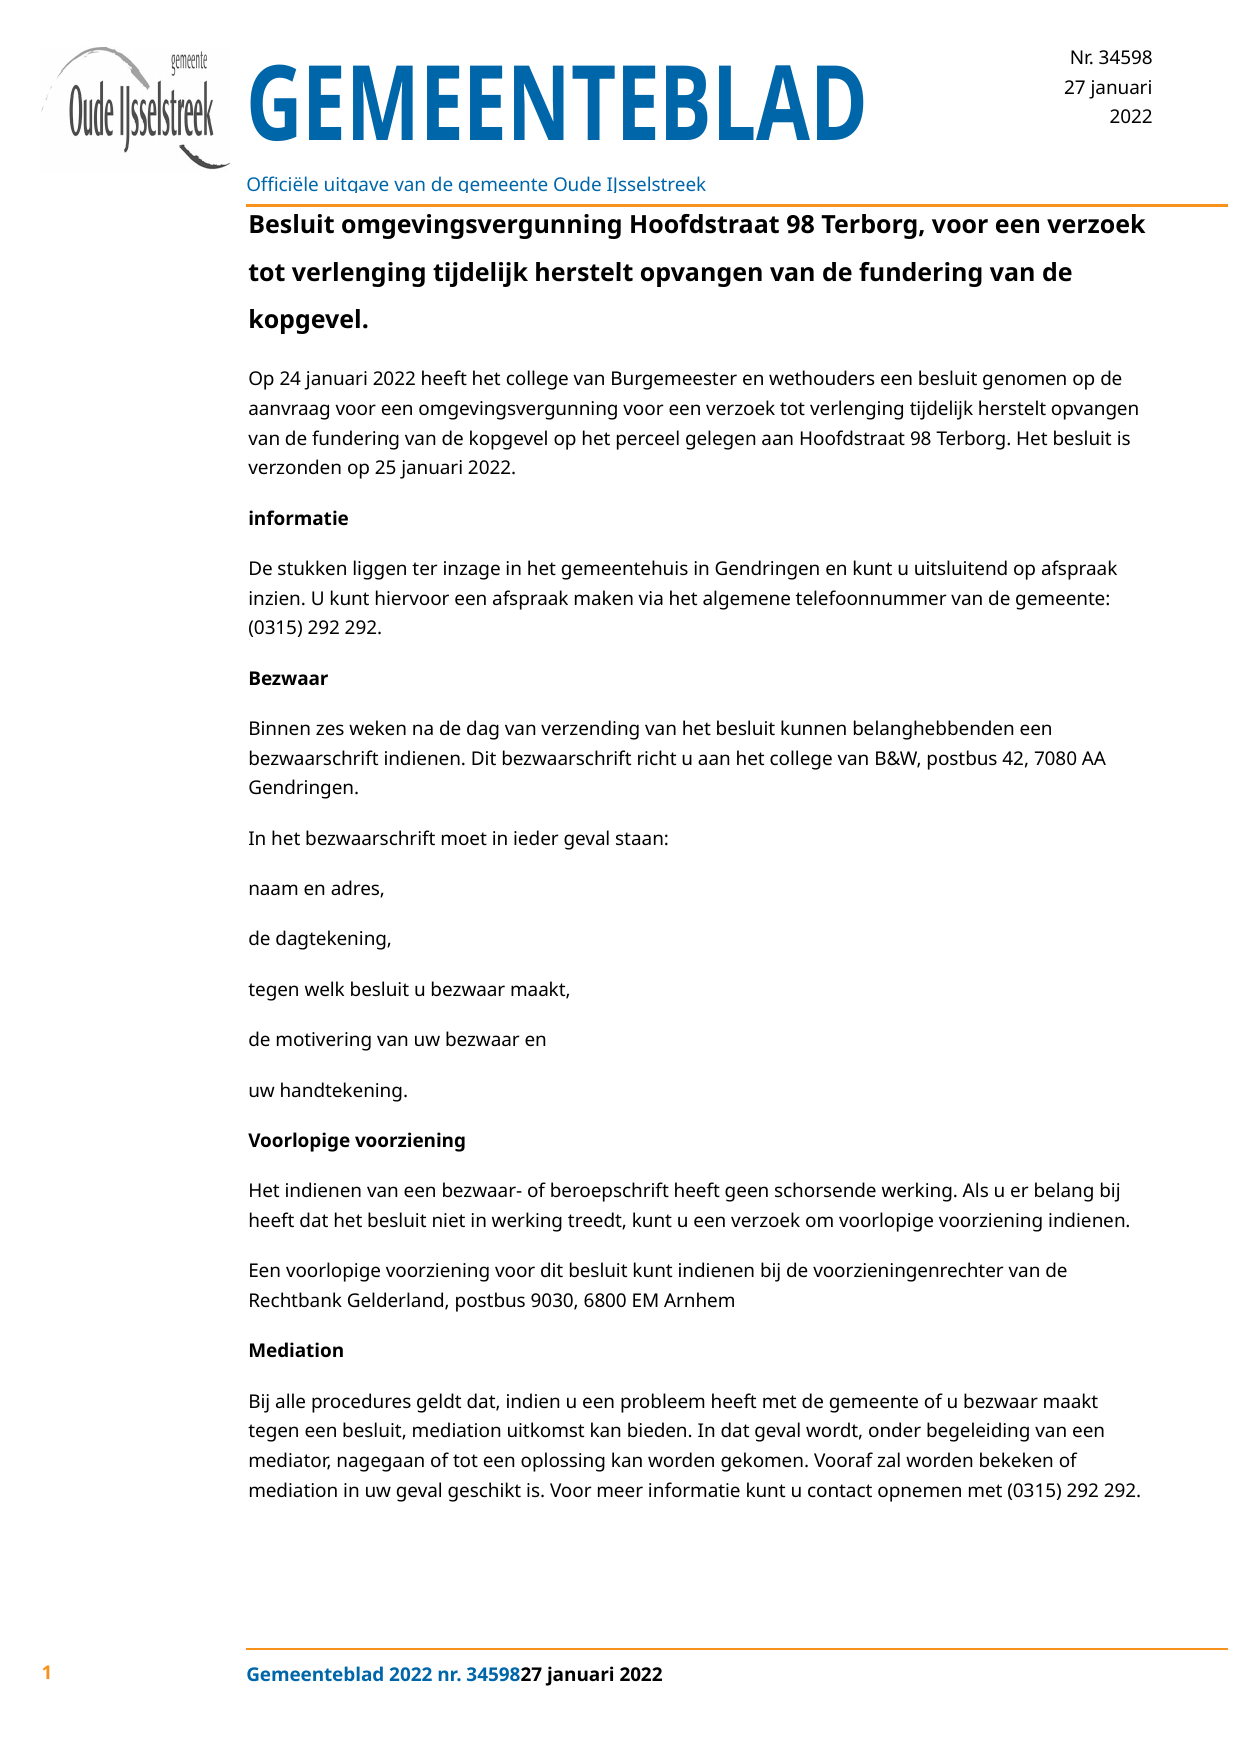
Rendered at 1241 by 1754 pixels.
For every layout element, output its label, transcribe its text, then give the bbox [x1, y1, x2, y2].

text In het bezwaarschrift moet in ieder geval staan: [248, 825, 1152, 850]
text de motivering van uw bezwaar en [248, 1026, 1152, 1052]
text Het indienen van een bezwaar- of beroepschrift heeft geen schorsende werking. Als u er belang bij heeft dat het besluit niet in werking treedt, kunt u een verzoek om voorlopige voorziening indienen. [248, 1178, 1152, 1233]
text uw handtekening. [248, 1077, 1152, 1102]
text Voorlopige voorziening [248, 1127, 1152, 1153]
picture [41, 47, 231, 172]
text Besluit omgevingsvergunning Hoofdstraat 98 Terborg, voor een verzoek tot verlenging tijdelijk herstelt opvangen van de fundering van de kopgevel. [248, 207, 1152, 336]
text tegen welk besluit u bezwaar maakt, [248, 976, 1152, 1002]
text naam en adres, [248, 875, 1152, 901]
text Mediation [248, 1338, 1152, 1363]
text Bij alle procedures geldt dat, indien u een probleem heeft met de gemeente of u bezwaar maakt tegen een besluit, mediation uitkomst kan bieden. In dat geval wordt, onder begeleiding van een mediator, nagegaan of tot een oplossing kan worden gekomen. Vooraf zal worden bekeken of mediation in uw geval geschikt is. Voor meer informatie kunt u contact opnemen met (0315) 292 292. [248, 1388, 1152, 1502]
text Bezwaar [248, 665, 1152, 690]
text de dagtekening, [248, 926, 1152, 951]
text Binnen zes weken na de dag van verzending van het besluit kunnen belanghebbenden een bezwaarschrift indienen. Dit bezwaarschrift richt u aan het college van B&W, postbus 42, 7080 AA Gendringen. [248, 715, 1152, 800]
text De stukken liggen ter inzage in het gemeentehuis in Gendringen en kunt u uitsluitend op afspraak inzien. U kunt hiervoor een afspraak maken via het algemene telefoonnummer van de gemeente: (0315) 292 292. [248, 555, 1152, 640]
text informatie [248, 505, 1152, 530]
text Een voorlopige voorziening voor dit besluit kunt indienen bij de voorzieningenrechter van de Rechtbank Gelderland, postbus 9030, 6800 EM Arnhem [248, 1258, 1152, 1313]
text Op 24 januari 2022 heeft het college van Burgemeester en wethouders een besluit genomen op de aanvraag voor een omgevingsvergunning voor een verzoek tot verlenging tijdelijk herstelt opvangen van de fundering van de kopgevel op het perceel gelegen aan Hoofdstraat 98 Terborg. Het besluit is verzonden op 25 januari 2022. [248, 366, 1152, 480]
